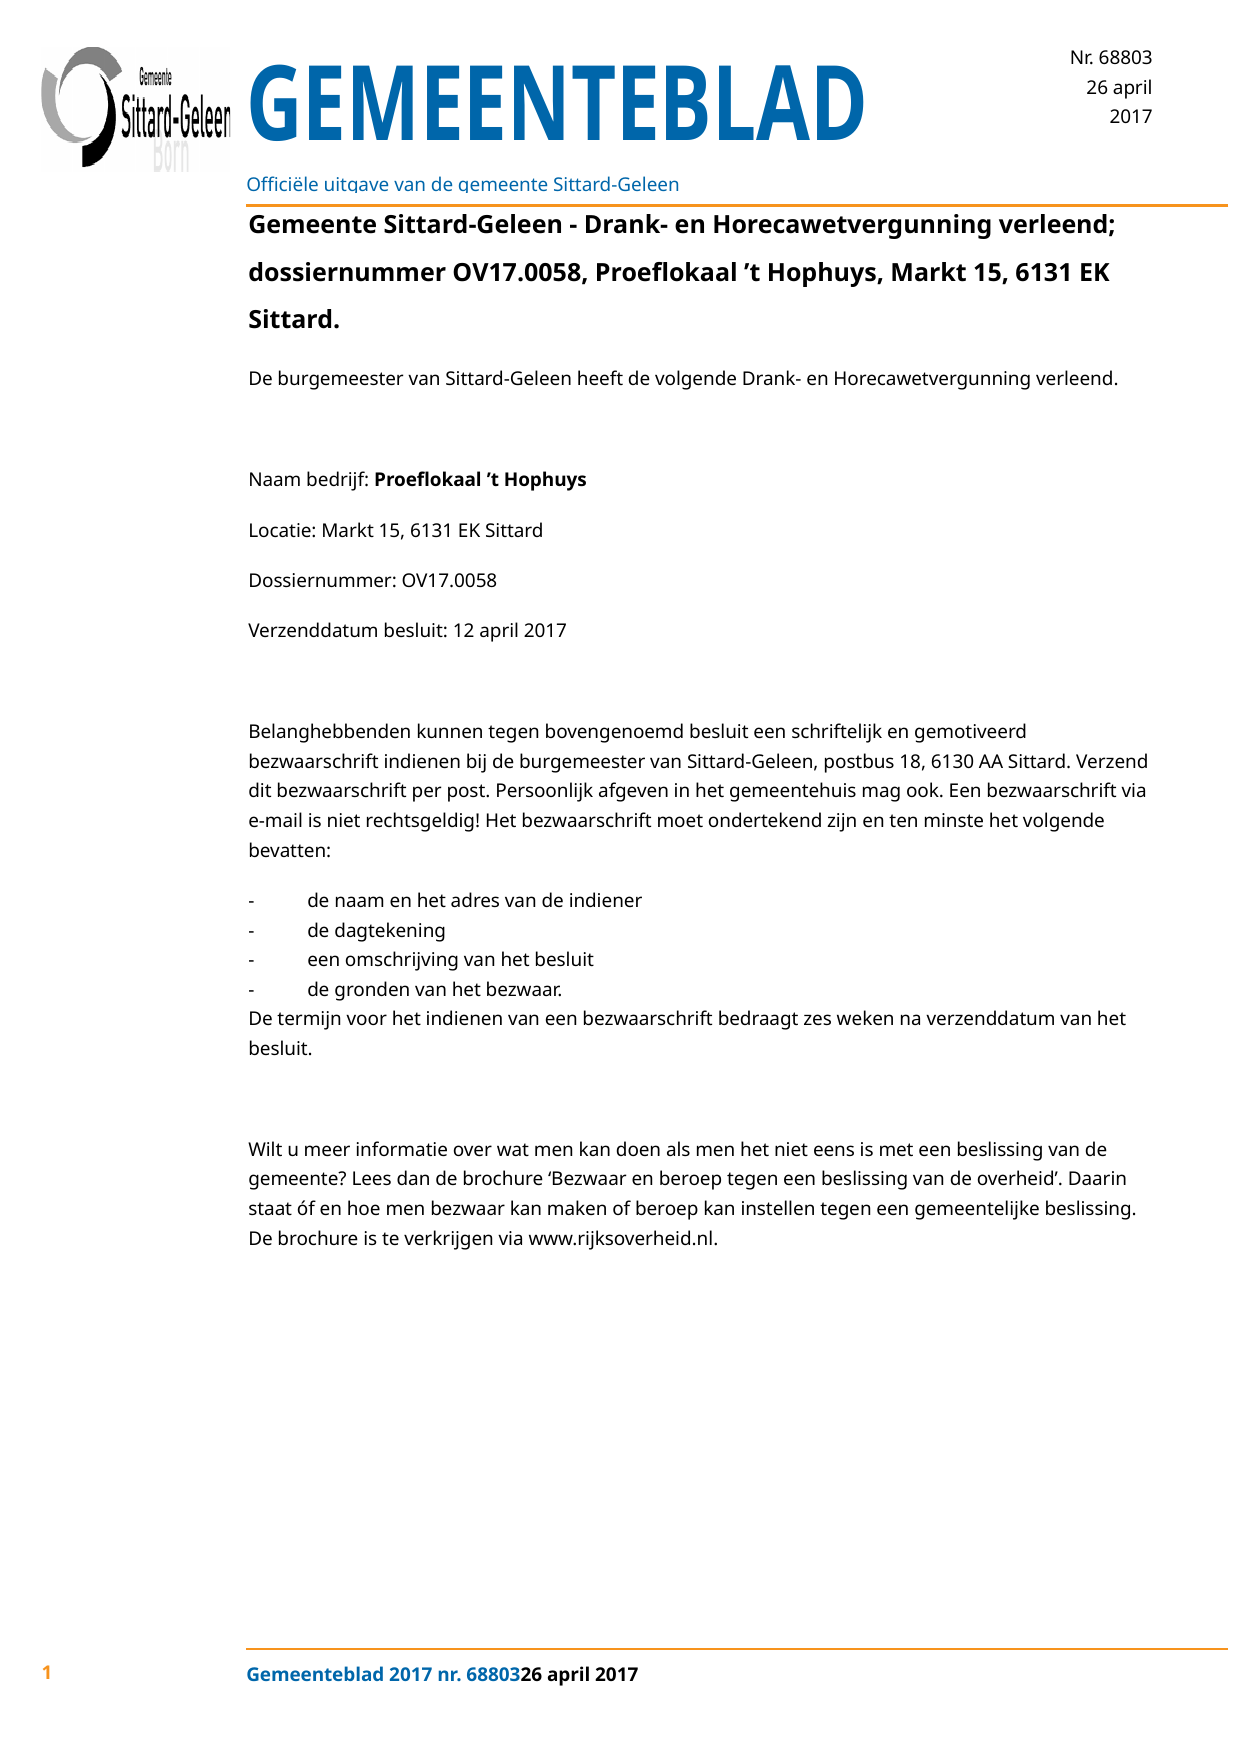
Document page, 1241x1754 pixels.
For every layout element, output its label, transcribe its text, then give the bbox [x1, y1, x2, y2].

text Dossiernummer: OV17.0058 [248, 567, 1152, 593]
text Belanghebbenden kunnen tegen bovengenoemd besluit een schriftelijk en gemotiveerd bezwaarschrift indienen bij de burgemeester van Sittard-Geleen, postbus 18, 6130 AA Sittard. Verzend dit bezwaarschrift per post. Persoonlijk afgeven in het gemeentehuis mag ook. Een bezwaarschrift via e-mail is niet rechtsgeldig! Het bezwaarschrift moet ondertekend zijn en ten minste het volgende bevatten: [248, 718, 1152, 862]
list de naam en het adres van de indiener [248, 887, 1152, 913]
picture [41, 47, 231, 172]
text Locatie: Markt 15, 6131 EK Sittard [248, 517, 1152, 542]
list de gronden van het bezwaar. [248, 976, 1152, 1002]
text Verzenddatum besluit: 12 april 2017 [248, 618, 1152, 643]
text De termijn voor het indienen van een bezwaarschrift bedraagt zes weken na verzenddatum van het besluit. [248, 1006, 1152, 1061]
list een omschrijving van het besluit [248, 946, 1152, 972]
list de dagtekening [248, 917, 1152, 942]
text Gemeente Sittard-Geleen - Drank- en Horecawetvergunning verleend; dossiernummer OV17.0058, Proeflokaal ’t Hophuys, Markt 15, 6131 EK Sittard. [248, 207, 1152, 336]
text De burgemeester van Sittard-Geleen heeft de volgende Drank- en Horecawetvergunning verleend. [248, 366, 1152, 391]
text Wilt u meer informatie over wat men kan doen als men het niet eens is met een beslissing van de gemeente? Lees dan de brochure ‘Bezwaar en beroep tegen een beslissing van de overheid’. Daarin staat óf en hoe men bezwaar kan maken of beroep kan instellen tegen een gemeentelijke beslissing. De brochure is te verkrijgen via www.rijksoverheid.nl. [248, 1136, 1152, 1250]
text Naam bedrijf: Proeflokaal ’t Hophuys [248, 466, 1152, 492]
